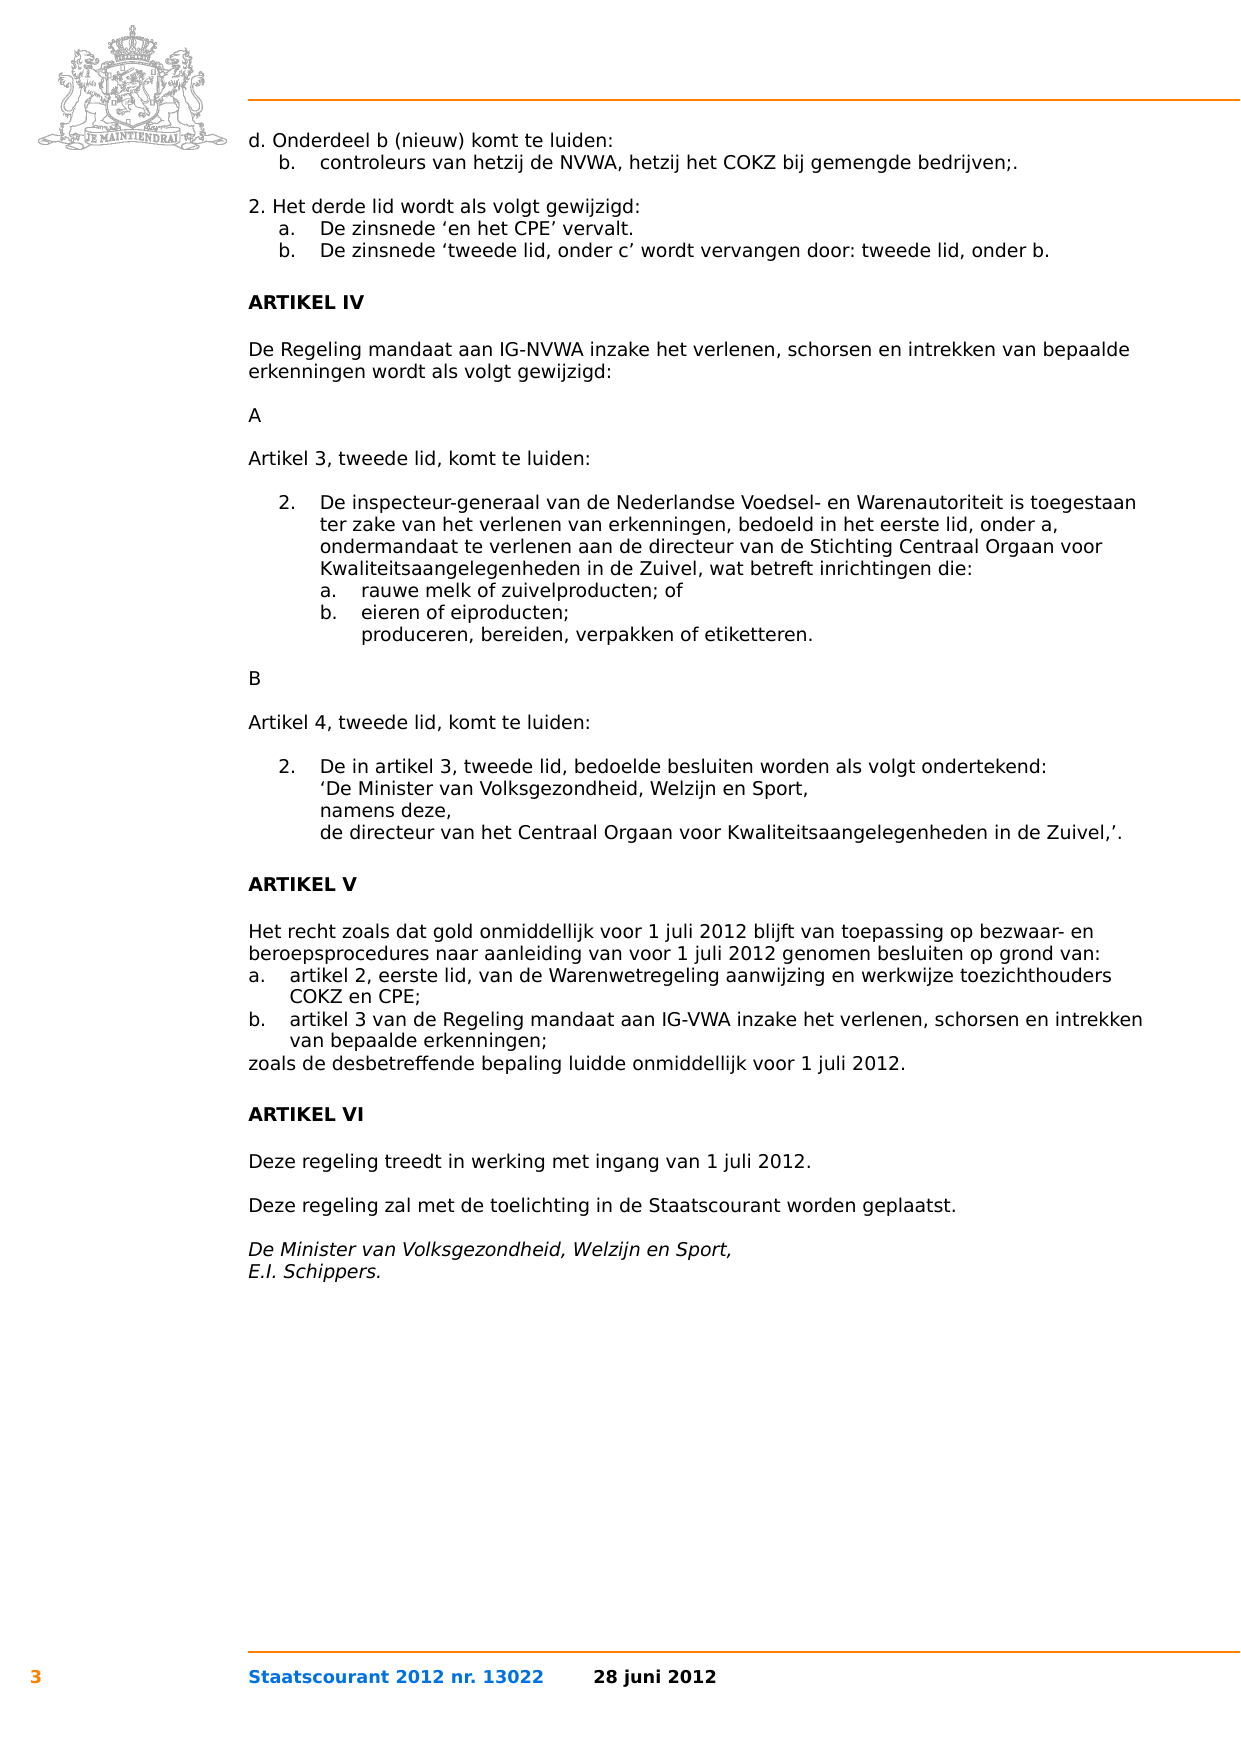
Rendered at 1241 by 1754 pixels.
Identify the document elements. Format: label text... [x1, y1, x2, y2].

text b. controleurs van hetzij de NVWA, hetzij het COKZ bij gemengde bedrijven;. [278, 152, 1163, 174]
text d. Onderdeel b (nieuw) komt te luiden: [248, 130, 1163, 152]
text De Regeling mandaat aan IG-NVWA inzake het verlenen, schorsen en intrekken van bepaalde erkenningen wordt als volgt gewijzigd: [248, 339, 1163, 383]
text namens deze, [319, 799, 1163, 822]
text b. De zinsnede ‘tweede lid, onder c’ wordt vervangen door: tweede lid, onder b. [278, 240, 1163, 262]
text 2. Het derde lid wordt als volgt gewijzigd: [248, 196, 1163, 218]
text De Minister van Volksgezondheid, Welzijn en Sport, E.I. Schippers. [248, 1239, 1163, 1283]
text zoals de desbetreffende bepaling luidde onmiddellijk voor 1 juli 2012. [248, 1052, 1163, 1074]
text Artikel 3, tweede lid, komt te luiden: [248, 448, 1163, 470]
text 2. De in artikel 3, tweede lid, bedoelde besluiten worden als volgt ondertekend: [278, 756, 1163, 778]
subtitle ARTIKEL V [248, 873, 1163, 896]
subtitle ARTIKEL IV [248, 292, 1163, 314]
text Artikel 4, tweede lid, komt te luiden: [248, 712, 1163, 734]
text de directeur van het Centraal Orgaan voor Kwaliteitsaangelegenheden in de Zuivel,’. [319, 822, 1163, 843]
text b. artikel 3 van de Regeling mandaat aan IG-VWA inzake het verlenen, schorsen en intrekken van bepaalde erkenningen; [248, 1008, 1163, 1052]
text A [248, 404, 1163, 426]
text Deze regeling zal met de toelichting in de Staatscourant worden geplaatst. [248, 1195, 1163, 1217]
text 2. De inspecteur-generaal van de Nederlandse Voedsel- en Warenautoriteit is toegestaan ter zake van het verlenen van erkenningen, bedoeld in het eerste lid, onder a, ondermandaat te verlenen aan de directeur van de Stichting Centraal Orgaan voor Kwaliteitsaangelegenheden in de Zuivel, wat betreft inrichtingen die: [278, 492, 1163, 580]
text b. eieren of eiproducten; [319, 602, 1163, 624]
text produceren, bereiden, verpakken of etiketteren. [361, 624, 1163, 646]
text a. rauwe melk of zuivelproducten; of [319, 580, 1163, 602]
subtitle ARTIKEL VI [248, 1104, 1163, 1126]
text Het recht zoals dat gold onmiddellijk voor 1 juli 2012 blijft van toepassing op bezwaar- en beroepsprocedures naar aanleiding van voor 1 juli 2012 genomen besluiten op grond van: [248, 921, 1163, 964]
text ‘De Minister van Volksgezondheid, Welzijn en Sport, [319, 778, 1163, 799]
text Deze regeling treedt in werking met ingang van 1 juli 2012. [248, 1151, 1163, 1173]
text a. De zinsnede ‘en het CPE’ vervalt. [278, 218, 1163, 240]
text a. artikel 2, eerste lid, van de Warenwetregeling aanwijzing en werkwijze toezichthouders COKZ en CPE; [248, 964, 1163, 1008]
picture [38, 25, 227, 150]
text B [248, 668, 1163, 690]
